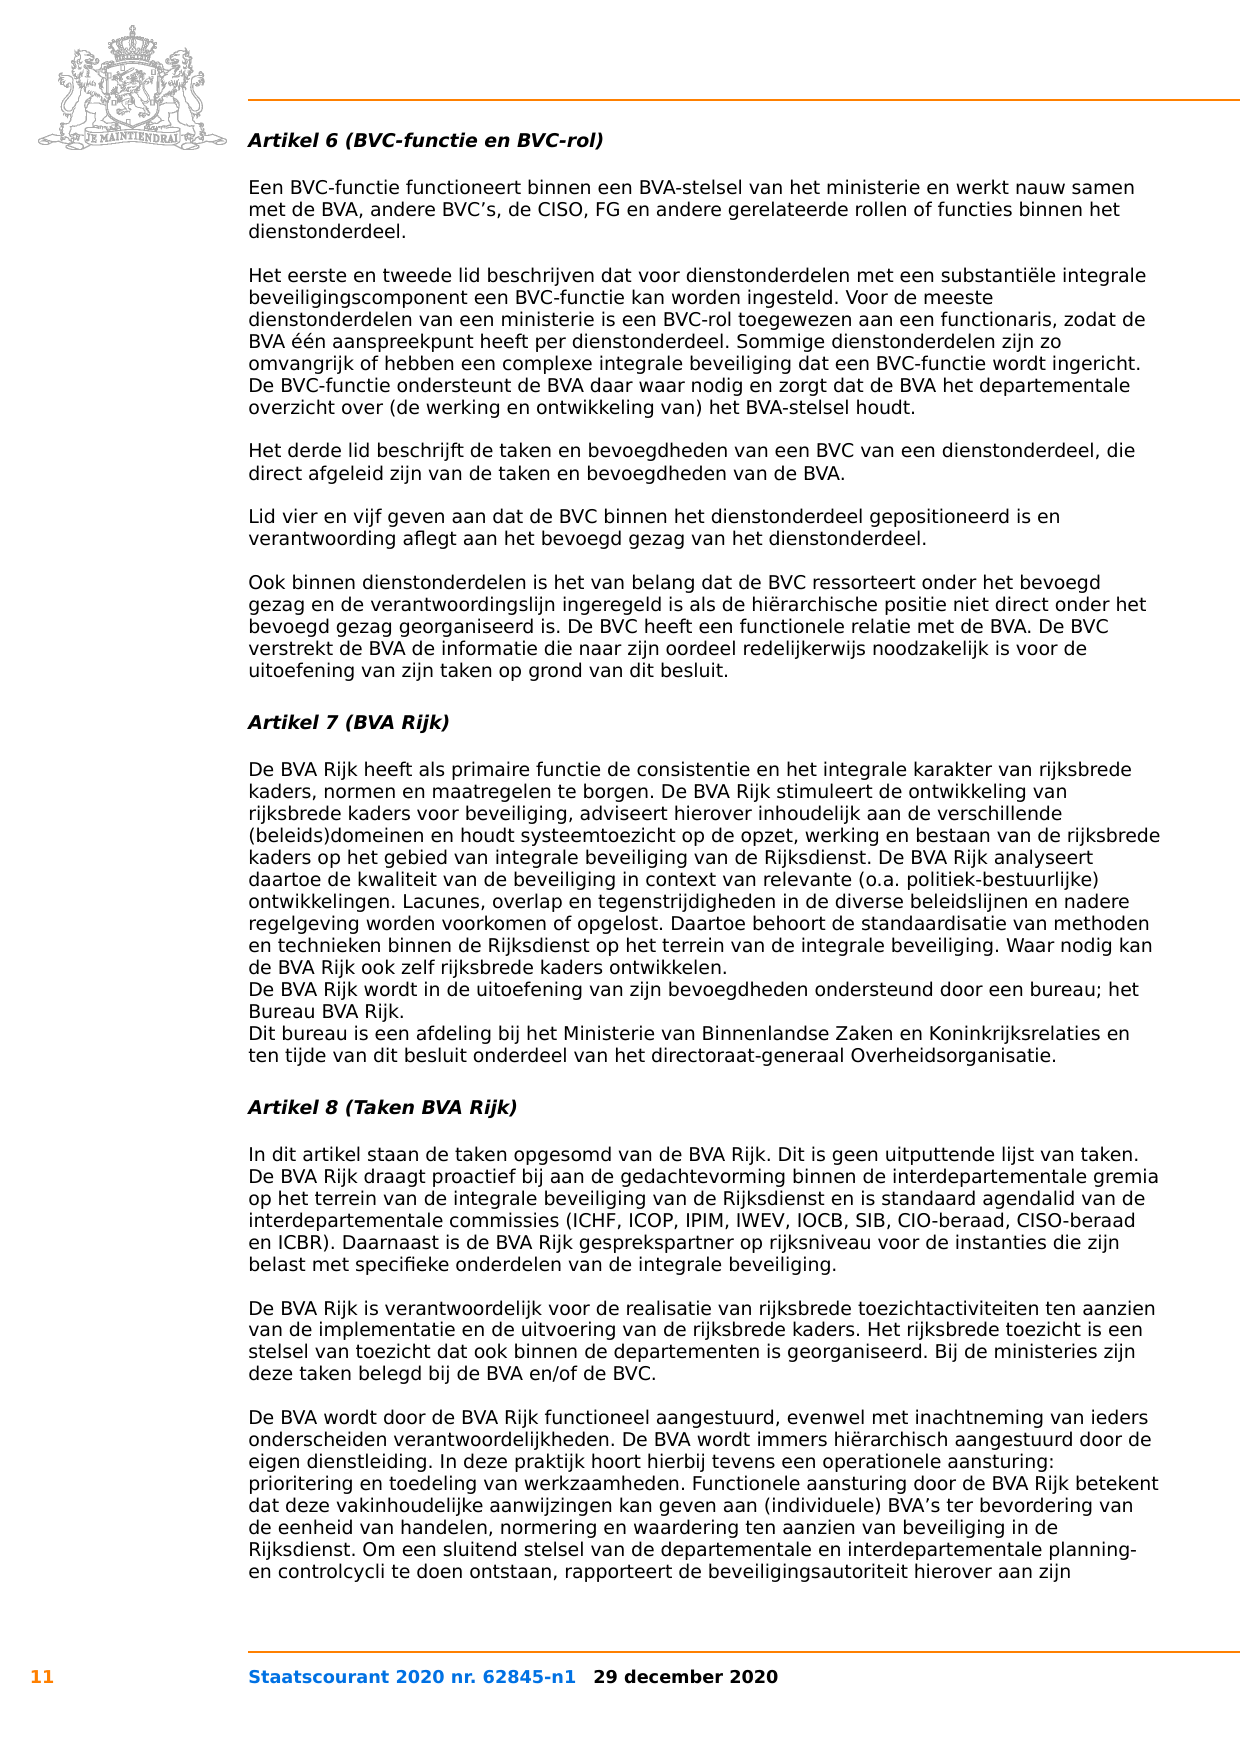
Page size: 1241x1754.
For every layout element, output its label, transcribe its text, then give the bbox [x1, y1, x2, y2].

picture [38, 25, 227, 150]
text Dit bureau is een afdeling bij het Ministerie van Binnenlandse Zaken en Koninkrijksrelaties en ten tijde van dit besluit onderdeel van het directoraat-generaal Overheidsorganisatie. [248, 1023, 1163, 1067]
text De BVA wordt door de BVA Rijk functioneel aangestuurd, evenwel met inachtneming van ieders onderscheiden verantwoordelijkheden. De BVA wordt immers hiërarchisch aangestuurd door de eigen dienstleiding. In deze praktijk hoort hierbij tevens een operationele aansturing: prioritering en toedeling van werkzaamheden. Functionele aansturing door de BVA Rijk betekent dat deze vakinhoudelijke aanwijzingen kan geven aan (individuele) BVA’s ter bevordering van de eenheid van handelen, normering en waardering ten aanzien van beveiliging in de Rijksdienst. Om een sluitend stelsel van de departementale en interdepartementale planning- en controlcycli te doen ontstaan, rapporteert de beveiligingsautoriteit hierover aan zijn [248, 1407, 1163, 1583]
text De BVA Rijk heeft als primaire functie de consistentie en het integrale karakter van rijksbrede kaders, normen en maatregelen te borgen. De BVA Rijk stimuleert de ontwikkeling van rijksbrede kaders voor beveiliging, adviseert hierover inhoudelijk aan de verschillende (beleids)domeinen en houdt systeemtoezicht op de opzet, werking en bestaan van de rijksbrede kaders op het gebied van integrale beveiliging van de Rijksdienst. De BVA Rijk analyseert daartoe de kwaliteit van de beveiliging in context van relevante (o.a. politiek-bestuurlijke) ontwikkelingen. Lacunes, overlap en tegenstrijdigheden in de diverse beleidslijnen en nadere regelgeving worden voorkomen of opgelost. Daartoe behoort de standaardisatie van methoden en technieken binnen de Rijksdienst op het terrein van de integrale beveiliging. Waar nodig kan de BVA Rijk ook zelf rijksbrede kaders ontwikkelen. [248, 759, 1163, 979]
text De BVA Rijk wordt in de uitoefening van zijn bevoegdheden ondersteund door een bureau; het Bureau BVA Rijk. [248, 979, 1163, 1023]
text In dit artikel staan de taken opgesomd van de BVA Rijk. Dit is geen uitputtende lijst van taken. De BVA Rijk draagt proactief bij aan de gedachtevorming binnen de interdepartementale gremia op het terrein van de integrale beveiliging van de Rijksdienst en is standaard agendalid van de interdepartementale commissies (ICHF, ICOP, IPIM, IWEV, IOCB, SIB, CIO-beraad, CISO-beraad en ICBR). Daarnaast is de BVA Rijk gesprekspartner op rijksniveau voor de instanties die zijn belast met specifieke onderdelen van de integrale beveiliging. [248, 1144, 1163, 1276]
text Lid vier en vijf geven aan dat de BVC binnen het dienstonderdeel gepositioneerd is en verantwoording aflegt aan het bevoegd gezag van het dienstonderdeel. [248, 506, 1163, 550]
text Ook binnen dienstonderdelen is het van belang dat de BVC ressorteert onder het bevoegd gezag en de verantwoordingslijn ingeregeld is als de hiërarchische positie niet direct onder het bevoegd gezag georganiseerd is. De BVC heeft een functionele relatie met de BVA. De BVC verstrekt de BVA de informatie die naar zijn oordeel redelijkerwijs noodzakelijk is voor de uitoefening van zijn taken op grond van dit besluit. [248, 572, 1163, 682]
text De BVA Rijk is verantwoordelijk voor de realisatie van rijksbrede toezichtactiviteiten ten aanzien van de implementatie en de uitvoering van de rijksbrede kaders. Het rijksbrede toezicht is een stelsel van toezicht dat ook binnen de departementen is georganiseerd. Bij de ministeries zijn deze taken belegd bij de BVA en/of de BVC. [248, 1297, 1163, 1385]
text Het derde lid beschrijft de taken en bevoegdheden van een BVC van een dienstonderdeel, die direct afgeleid zijn van de taken en bevoegdheden van de BVA. [248, 440, 1163, 484]
text Het eerste en tweede lid beschrijven dat voor dienstonderdelen met een substantiële integrale beveiligingscomponent een BVC-functie kan worden ingesteld. Voor de meeste dienstonderdelen van een ministerie is een BVC-rol toegewezen aan een functionaris, zodat de BVA één aanspreekpunt heeft per dienstonderdeel. Sommige dienstonderdelen zijn zo omvangrijk of hebben een complexe integrale beveiliging dat een BVC-functie wordt ingericht. De BVC-functie ondersteunt de BVA daar waar nodig en zorgt dat de BVA het departementale overzicht over (de werking en ontwikkeling van) het BVA-stelsel houdt. [248, 265, 1163, 418]
subtitle Artikel 8 (Taken BVA Rijk) [248, 1097, 1163, 1119]
text Een BVC-functie functioneert binnen een BVA-stelsel van het ministerie en werkt nauw samen met de BVA, andere BVC’s, de CISO, FG en andere gerelateerde rollen of functies binnen het dienstonderdeel. [248, 177, 1163, 243]
subtitle Artikel 6 (BVC-functie en BVC-rol) [248, 130, 1163, 152]
subtitle Artikel 7 (BVA Rijk) [248, 712, 1163, 734]
